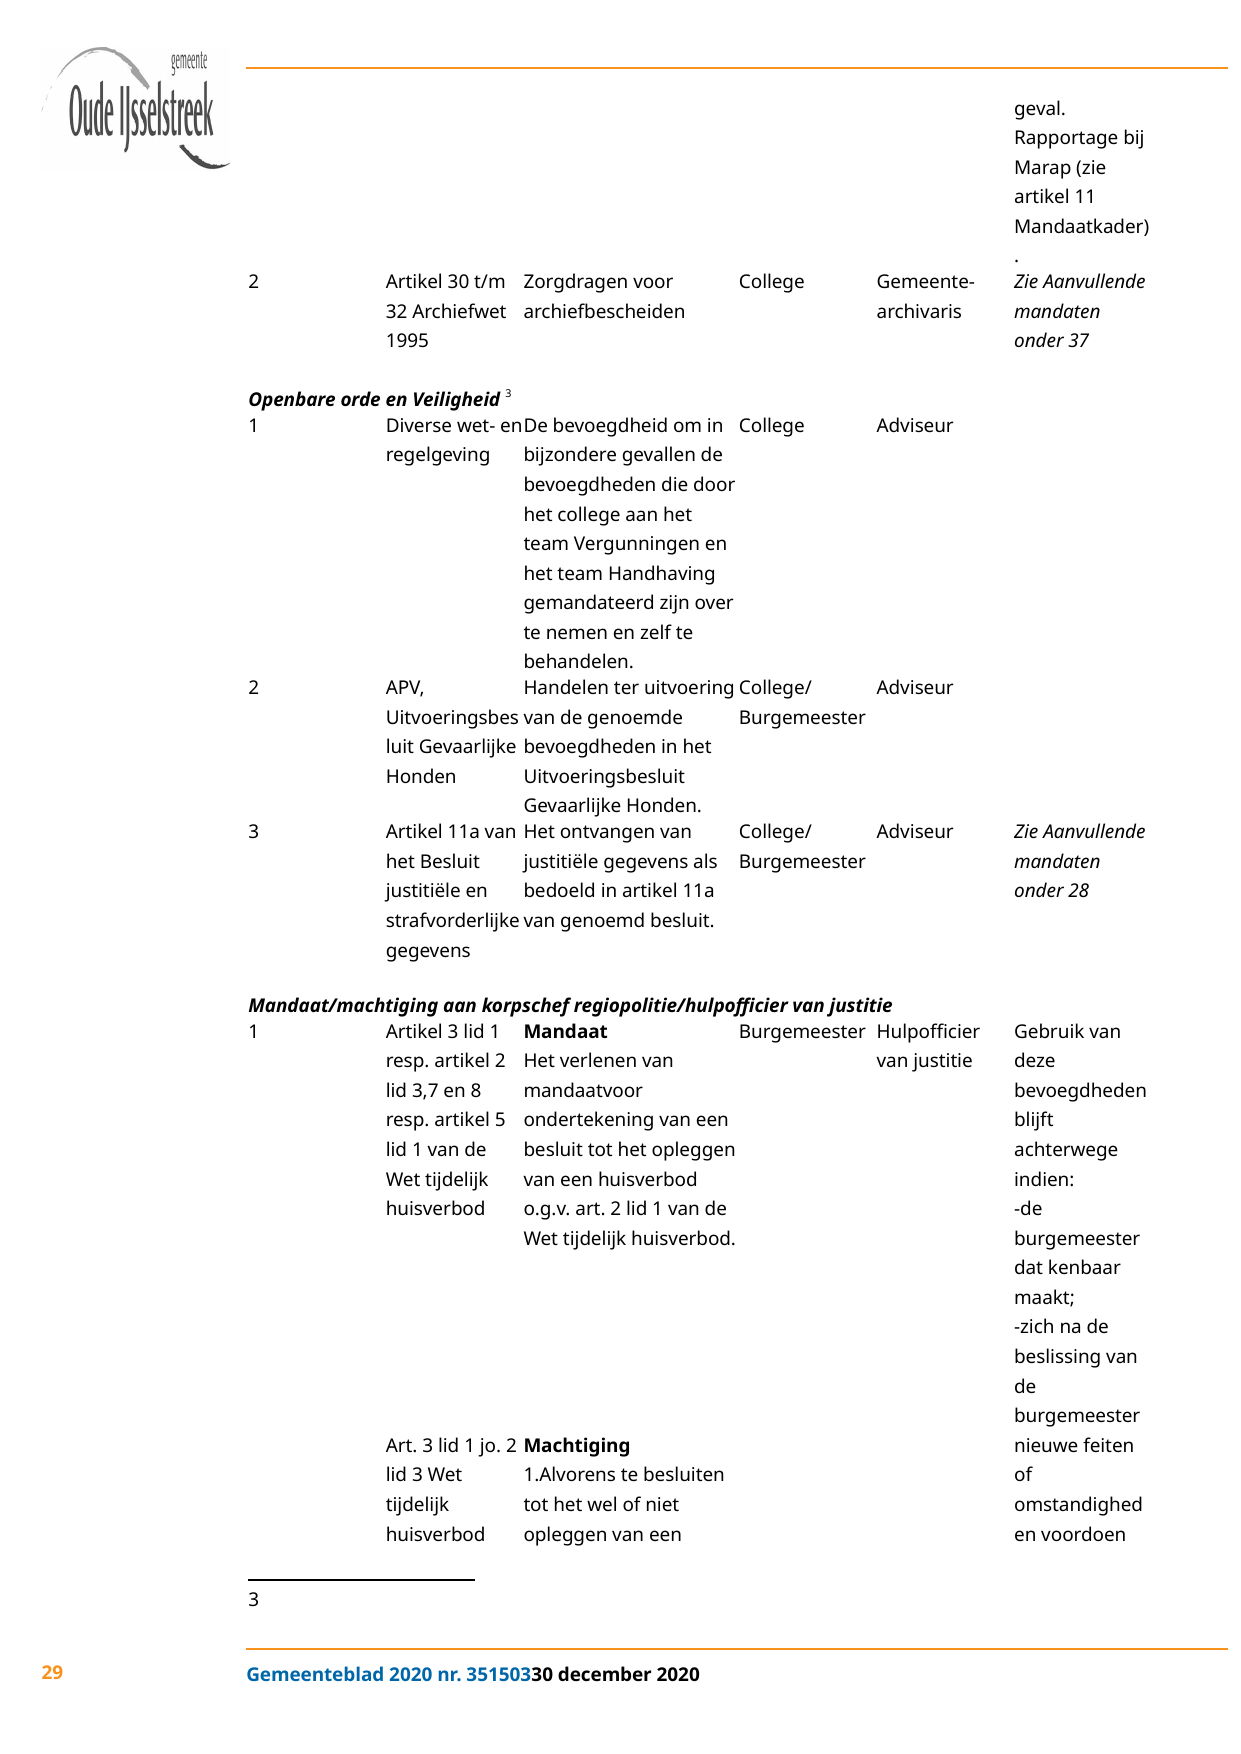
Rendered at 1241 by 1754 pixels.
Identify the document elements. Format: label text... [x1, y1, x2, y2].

table_cell Het ontvangen van justitiële gegevens als bedoeld in artikel 11a van genoemd besluit. [523, 819, 739, 992]
table_cell [386, 95, 523, 268]
table_cell Handelen ter uitvoering van de genoemde bevoegdheden in het Uitvoeringsbesluit Gevaarlijke Honden. [523, 674, 739, 818]
table_cell Diverse wet- en regelgeving [386, 412, 523, 674]
table_cell College [739, 269, 876, 353]
table_cell De bevoegdheid om in bijzondere gevallen de bevoegdheden die door het college aan het team Vergunningen en het team Handhaving gemandateerd zijn over te nemen en zelf te behandelen. [523, 412, 739, 674]
table_cell Zie Aanvullende mandaten onder 28 [1014, 819, 1152, 992]
table_cell College/ Burgemeester [739, 674, 876, 818]
table_cell Gebruik van deze bevoegdheden blijft achterwege indien: -de burgemeester dat kenbaar maakt; -zich na de beslissing van de burgemeester nieuwe feiten of omstandigheden voordoen [1014, 1018, 1152, 1546]
table_cell Zie Aanvullende mandaten onder 37 [1014, 269, 1152, 353]
table_cell Artikel 30 t/m 32 Archiefwet 1995 [386, 269, 523, 353]
table_cell 1 [248, 412, 386, 674]
table_cell 3 [248, 819, 386, 992]
table_cell [1014, 412, 1152, 674]
table_cell Mandaat Het verlenen van mandaatvoor ondertekening van een besluit tot het opleggen van een huisverbod o.g.v. art. 2 lid 1 van de Wet tijdelijk huisverbod. Machtiging 1.Alvorens te besluiten tot het wel of niet opleggen van een [523, 1018, 739, 1546]
table_cell College [739, 412, 876, 674]
table_cell Adviseur [876, 819, 1014, 992]
table_cell 1 [248, 1018, 386, 1546]
table_cell geval. Rapportage bij Marap (zie artikel 11 Mandaatkader). [1014, 95, 1152, 268]
table_cell Burgemeester [739, 1018, 876, 1546]
table_cell Zorgdragen voor archiefbescheiden [523, 269, 739, 353]
table_cell APV, Uitvoeringsbesluit Gevaarlijke Honden [386, 674, 523, 818]
table_cell [523, 95, 739, 268]
picture [41, 47, 231, 172]
table_cell Mandaat/machtiging aan korpschef regiopolitie/hulpofficier van justitie [248, 992, 1152, 1018]
table_cell Artikel 3 lid 1 resp. artikel 2 lid 3,7 en 8 resp. artikel 5 lid 1 van de Wet tijdelijk huisverbod Art. 3 lid 1 jo. 2 lid 3 Wet tijdelijk huisverbod [386, 1018, 523, 1546]
table_cell Adviseur [876, 412, 1014, 674]
table_cell 2 [248, 674, 386, 818]
table_cell [739, 95, 876, 268]
table_cell Hulpofficier van justitie [876, 1018, 1014, 1546]
table_cell College/ Burgemeester [739, 819, 876, 992]
table_cell [1014, 674, 1152, 818]
table_header Openbare orde en Veiligheid [248, 386, 1152, 412]
table_cell 2 [248, 269, 386, 353]
table_cell Adviseur [876, 674, 1014, 818]
table_cell Gemeente-archivaris [876, 269, 1014, 353]
table_cell Artikel 11a van het Besluit justitiële en strafvorderlijke gegevens [386, 819, 523, 992]
table_cell [876, 95, 1014, 268]
table_cell [248, 95, 386, 268]
